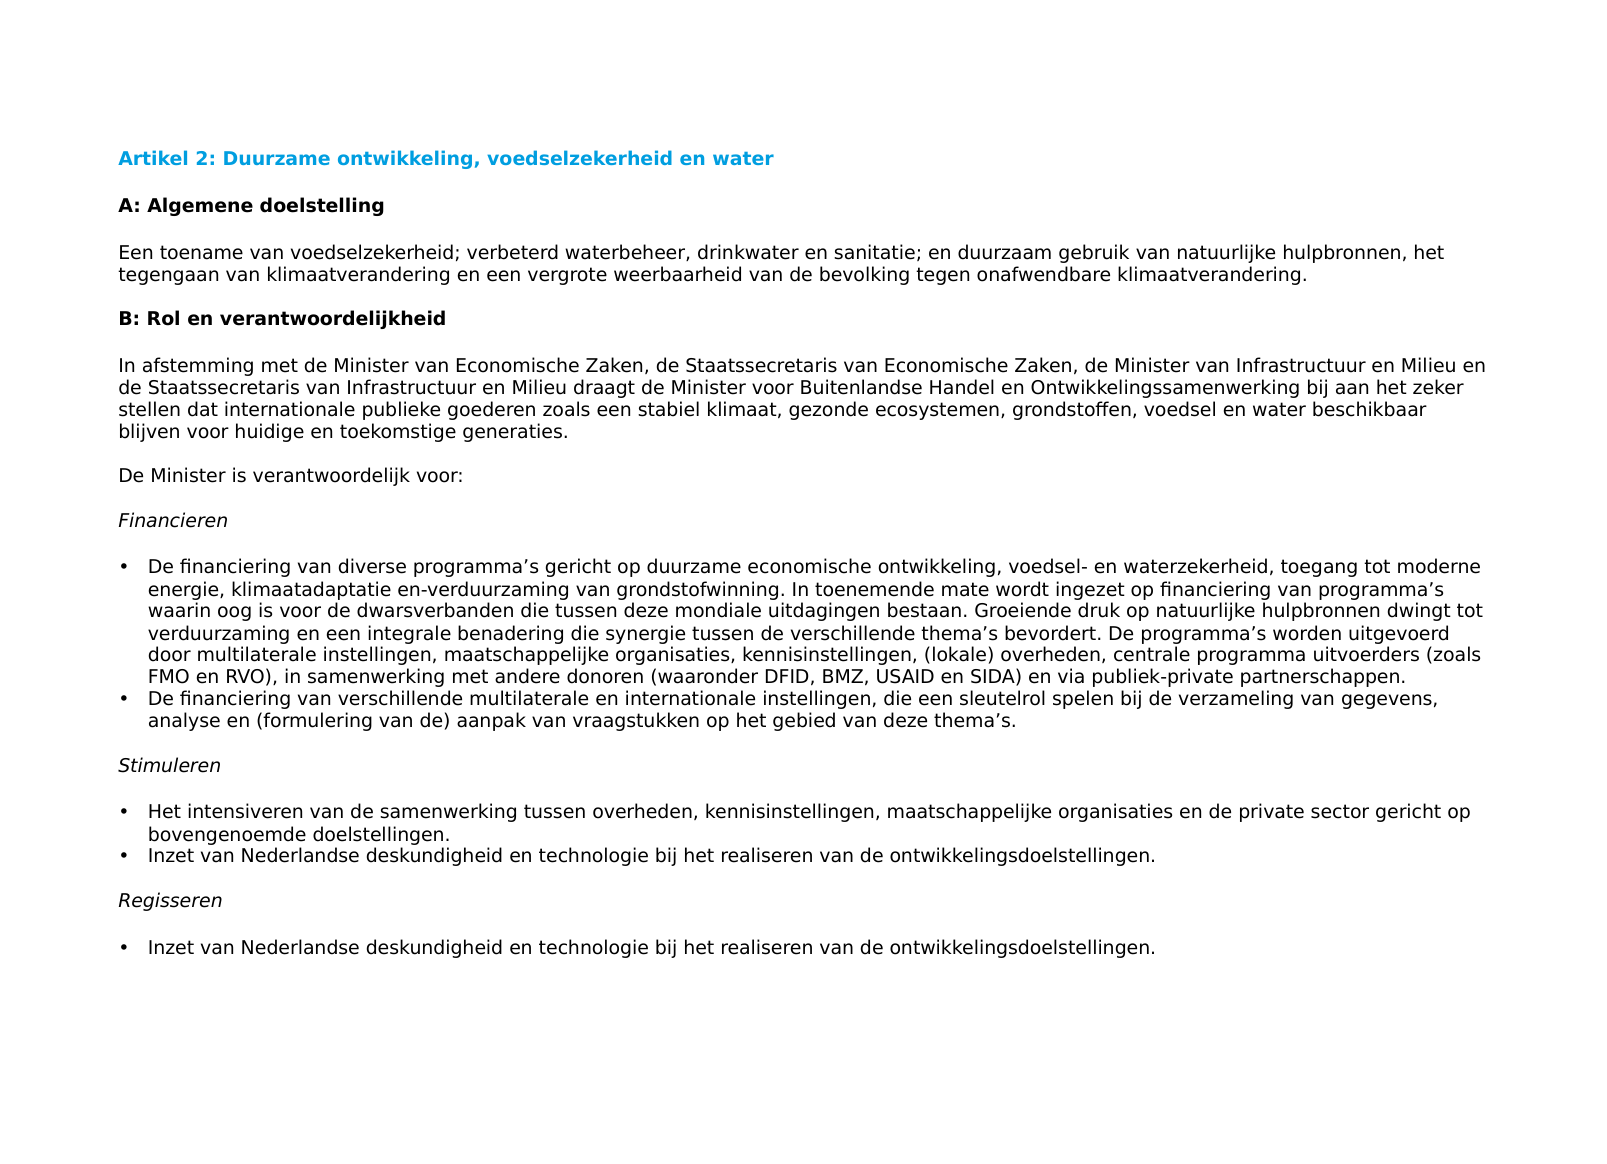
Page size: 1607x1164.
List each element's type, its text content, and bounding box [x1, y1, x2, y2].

text In afstemming met de Minister van Economische Zaken, de Staatssecretaris van Economische Zaken, de Minister van Infrastructuur en Milieu en de Staatssecretaris van Infrastructuur en Milieu draagt de Minister voor Buitenlandse Handel en Ontwikkelingssamenwerking bij aan het zeker stellen dat internationale publieke goederen zoals een stabiel klimaat, gezonde ecosystemen, grondstoffen, voedsel en water beschikbaar blijven voor huidige en toekomstige generaties. [118, 355, 1488, 443]
subtitle Artikel 2: Duurzame ontwikkeling, voedselzekerheid en water [118, 148, 1488, 170]
subtitle Financieren [118, 509, 1488, 531]
text De Minister is verantwoordelijk voor: [118, 465, 1488, 487]
text • De financiering van verschillende multilaterale en internationale instellingen, die een sleutelrol spelen bij de verzameling van gegevens, analyse en (formulering van de) aanpak van vraagstukken op het gebied van deze thema’s. [118, 688, 1488, 732]
subtitle Stimuleren [118, 754, 1488, 776]
subtitle B: Rol en verantwoordelijkheid [118, 308, 1488, 330]
text • De financiering van diverse programma’s gericht op duurzame economische ontwikkeling, voedsel- en waterzekerheid, toegang tot moderne energie, klimaatadaptatie en-verduurzaming van grondstofwinning. In toenemende mate wordt ingezet op financiering van programma’s waarin oog is voor de dwarsverbanden die tussen deze mondiale uitdagingen bestaan. Groeiende druk op natuurlijke hulpbronnen dwingt tot verduurzaming en een integrale benadering die synergie tussen de verschillende thema’s bevordert. De programma’s worden uitgevoerd door multilaterale instellingen, maatschappelijke organisaties, kennisinstellingen, (lokale) overheden, centrale programma uitvoerders (zoals FMO en RVO), in samenwerking met andere donoren (waaronder DFID, BMZ, USAID en SIDA) en via publiek-private partnerschappen. [118, 556, 1488, 688]
subtitle A: Algemene doelstelling [118, 195, 1488, 217]
text • Inzet van Nederlandse deskundigheid en technologie bij het realiseren van de ontwikkelingsdoelstellingen. [118, 937, 1488, 958]
text Een toename van voedselzekerheid; verbeterd waterbeheer, drinkwater en sanitatie; en duurzaam gebruik van natuurlijke hulpbronnen, het tegengaan van klimaatverandering en een vergrote weerbaarheid van de bevolking tegen onafwendbare klimaatverandering. [118, 242, 1488, 286]
subtitle Regisseren [118, 889, 1488, 912]
text • Het intensiveren van de samenwerking tussen overheden, kennisinstellingen, maatschappelijke organisaties en de private sector gericht op bovengenoemde doelstellingen. [118, 801, 1488, 845]
text • Inzet van Nederlandse deskundigheid en technologie bij het realiseren van de ontwikkelingsdoelstellingen. [118, 845, 1488, 867]
